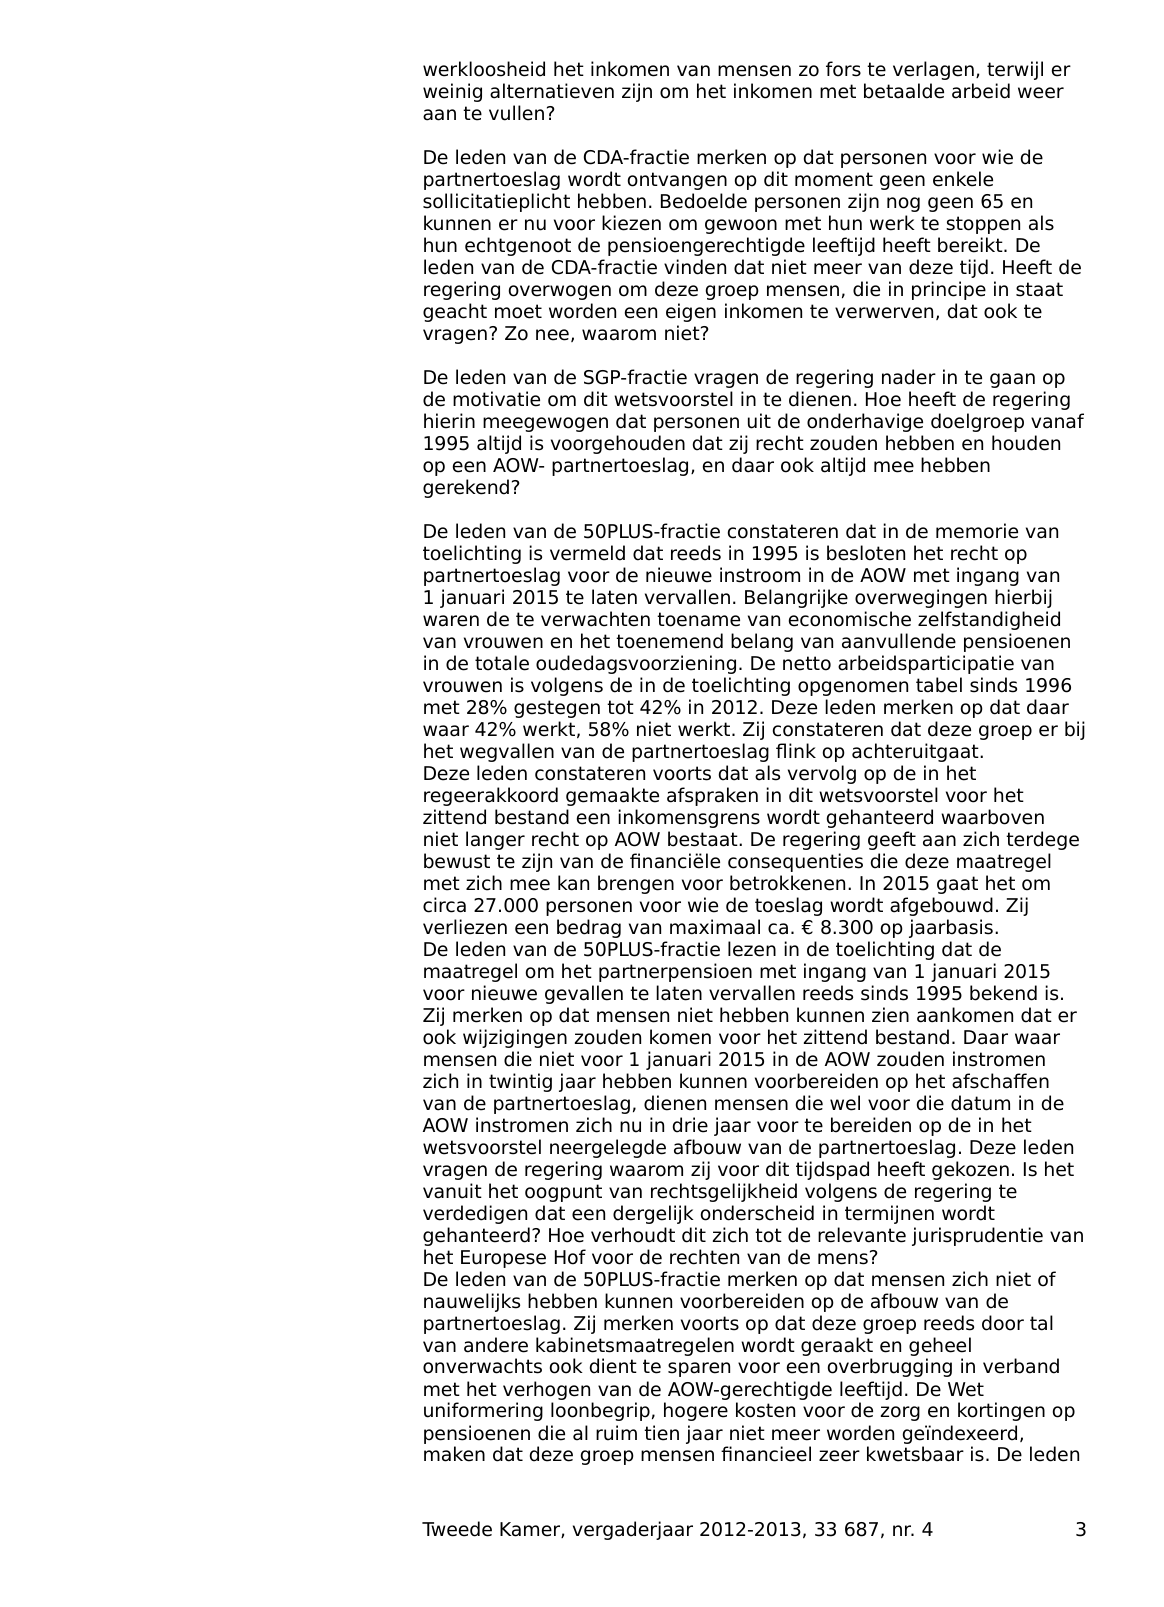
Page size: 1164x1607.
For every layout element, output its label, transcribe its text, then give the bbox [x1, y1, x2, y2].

text De leden van de SGP-fractie vragen de regering nader in te gaan op de motivatie om dit wetsvoorstel in te dienen. Hoe heeft de regering hierin meegewogen dat personen uit de onderhavige doelgroep vanaf 1995 altijd is voorgehouden dat zij recht zouden hebben en houden op een AOW- partnertoeslag, en daar ook altijd mee hebben gerekend? [422, 367, 1087, 499]
text De leden van de CDA-fractie merken op dat personen voor wie de partnertoeslag wordt ontvangen op dit moment geen enkele sollicitatieplicht hebben. Bedoelde personen zijn nog geen 65 en kunnen er nu voor kiezen om gewoon met hun werk te stoppen als hun echtgenoot de pensioengerechtigde leeftijd heeft bereikt. De leden van de CDA-fractie vinden dat niet meer van deze tijd. Heeft de regering overwogen om deze groep mensen, die in principe in staat geacht moet worden een eigen inkomen te verwerven, dat ook te vragen? Zo nee, waarom niet? [422, 147, 1087, 345]
text De leden van de 50PLUS-fractie lezen in de toelichting dat de maatregel om het partnerpensioen met ingang van 1 januari 2015 voor nieuwe gevallen te laten vervallen reeds sinds 1995 bekend is. Zij merken op dat mensen niet hebben kunnen zien aankomen dat er ook wijzigingen zouden komen voor het zittend bestand. Daar waar mensen die niet voor 1 januari 2015 in de AOW zouden instromen zich in twintig jaar hebben kunnen voorbereiden op het afschaffen van de partnertoeslag, dienen mensen die wel voor die datum in de AOW instromen zich nu in drie jaar voor te bereiden op de in het wetsvoorstel neergelegde afbouw van de partnertoeslag. Deze leden vragen de regering waarom zij voor dit tijdspad heeft gekozen. Is het vanuit het oogpunt van rechtsgelijkheid volgens de regering te verdedigen dat een dergelijk onderscheid in termijnen wordt gehanteerd? Hoe verhoudt dit zich tot de relevante jurisprudentie van het Europese Hof voor de rechten van de mens? [422, 939, 1087, 1268]
text Deze leden constateren voorts dat als vervolg op de in het regeerakkoord gemaakte afspraken in dit wetsvoorstel voor het zittend bestand een inkomensgrens wordt gehanteerd waarboven niet langer recht op AOW bestaat. De regering geeft aan zich terdege bewust te zijn van de financiële consequenties die deze maatregel met zich mee kan brengen voor betrokkenen. In 2015 gaat het om circa 27.000 personen voor wie de toeslag wordt afgebouwd. Zij verliezen een bedrag van maximaal ca. € 8.300 op jaarbasis. [422, 763, 1087, 939]
text De leden van de 50PLUS-fractie constateren dat in de memorie van toelichting is vermeld dat reeds in 1995 is besloten het recht op partnertoeslag voor de nieuwe instroom in de AOW met ingang van 1 januari 2015 te laten vervallen. Belangrijke overwegingen hierbij waren de te verwachten toename van economische zelfstandigheid van vrouwen en het toenemend belang van aanvullende pensioenen in de totale oudedagsvoorziening. De netto arbeidsparticipatie van vrouwen is volgens de in de toelichting opgenomen tabel sinds 1996 met 28% gestegen tot 42% in 2012. Deze leden merken op dat daar waar 42% werkt, 58% niet werkt. Zij constateren dat deze groep er bij het wegvallen van de partnertoeslag flink op achteruitgaat. [422, 521, 1087, 763]
text werkloosheid het inkomen van mensen zo fors te verlagen, terwijl er weinig alternatieven zijn om het inkomen met betaalde arbeid weer aan te vullen? [422, 59, 1087, 125]
text De leden van de 50PLUS-fractie merken op dat mensen zich niet of nauwelijks hebben kunnen voorbereiden op de afbouw van de partnertoeslag. Zij merken voorts op dat deze groep reeds door tal van andere kabinetsmaatregelen wordt geraakt en geheel onverwachts ook dient te sparen voor een overbrugging in verband met het verhogen van de AOW-gerechtigde leeftijd. De Wet uniformering loonbegrip, hogere kosten voor de zorg en kortingen op pensioenen die al ruim tien jaar niet meer worden geïndexeerd, maken dat deze groep mensen financieel zeer kwetsbaar is. De leden [422, 1268, 1087, 1466]
